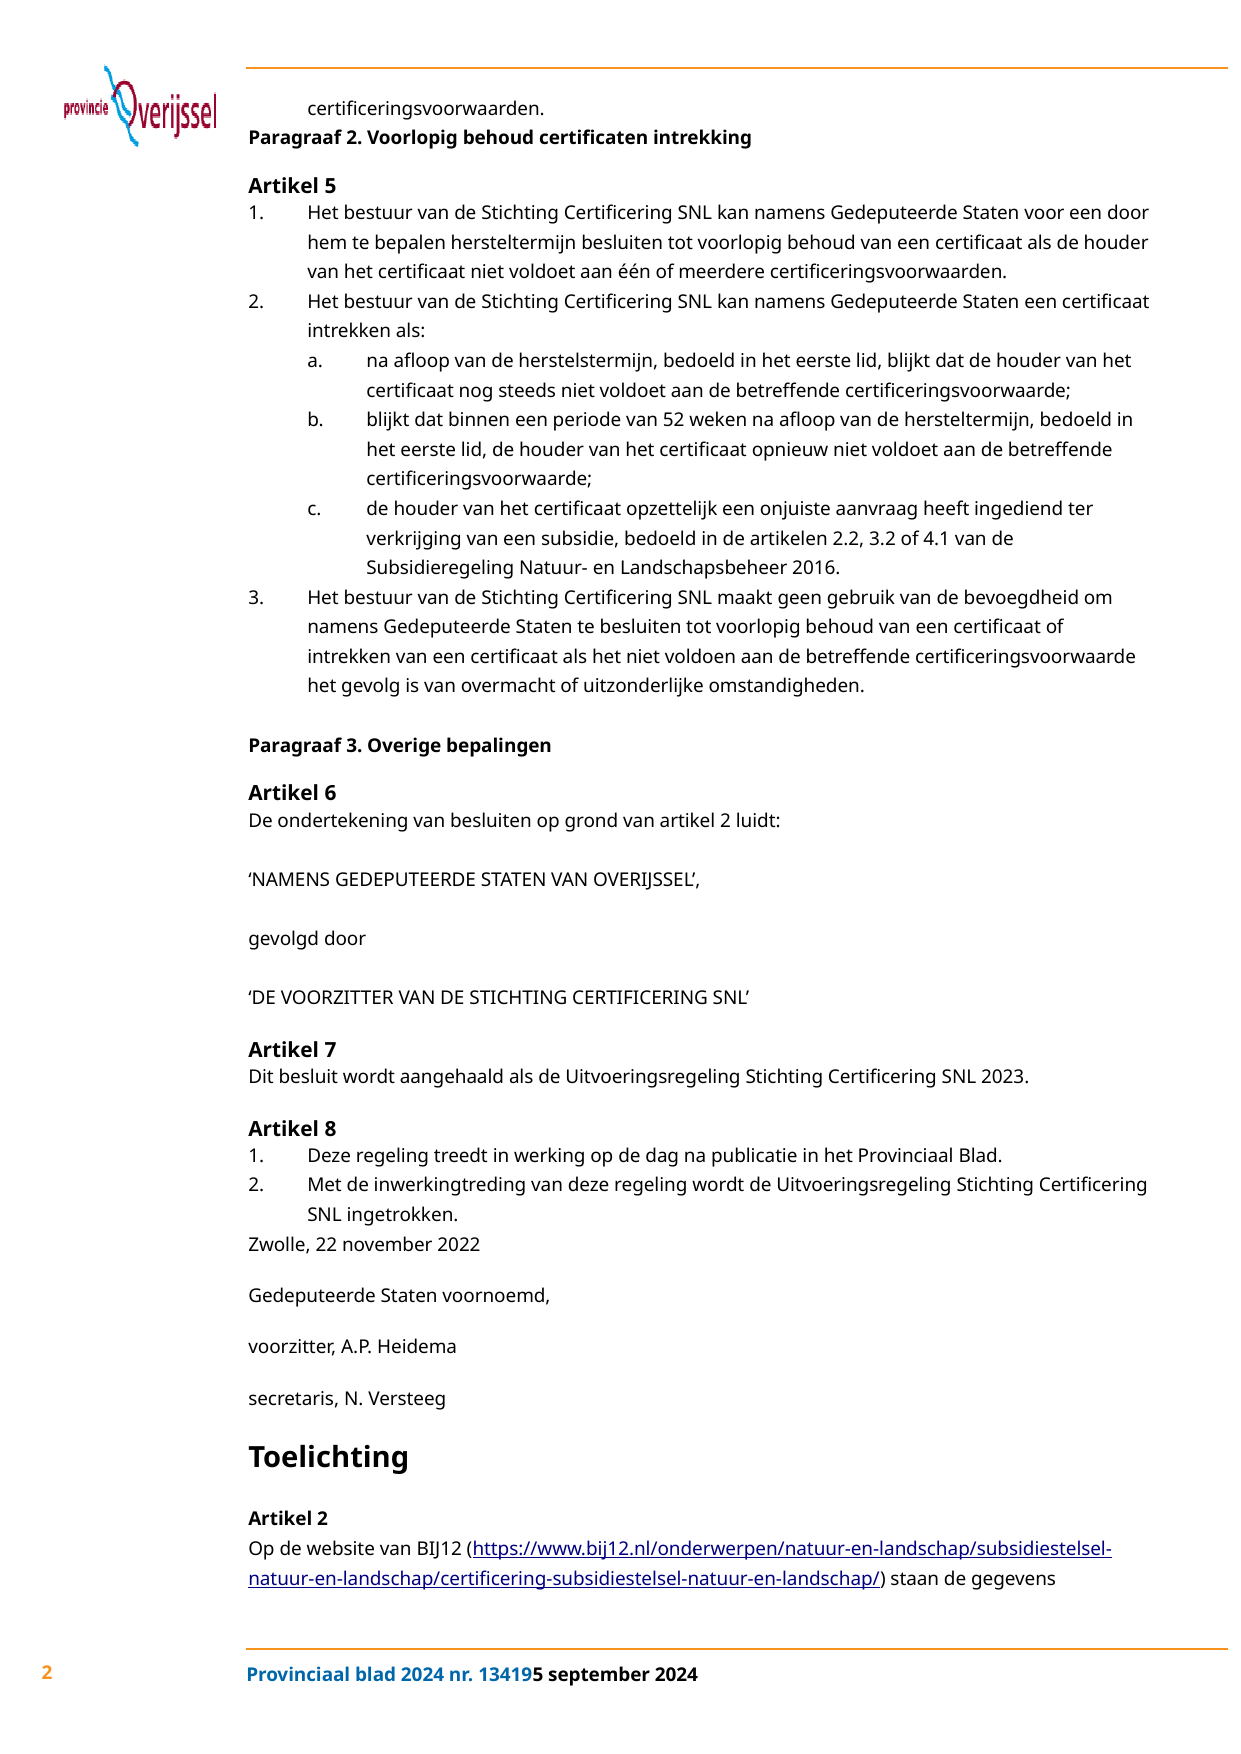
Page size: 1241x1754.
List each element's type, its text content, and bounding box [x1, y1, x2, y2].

text Zwolle, 22 november 2022 [248, 1231, 1152, 1257]
picture [41, 47, 231, 172]
text Artikel 6 [248, 778, 1152, 807]
list de houder van het certificaat opzettelijk een onjuiste aanvraag heeft ingediend ter verkrijging van een subsidie, bedoeld in de artikelen 2.2, 3.2 of 4.1 van de Subsidieregeling Natuur- en Landschapsbeheer 2016. [307, 495, 1152, 580]
text ‘DE VOORZITTER VAN DE STICHTING CERTIFICERING SNL’ [248, 984, 1152, 1010]
text Artikel 7 [248, 1035, 1152, 1063]
text Dit besluit wordt aangehaald als de Uitvoeringsregeling Stichting Certificering SNL 2023. [248, 1063, 1152, 1089]
list Het bestuur van de Stichting Certificering SNL kan namens Gedeputeerde Staten een certificaat intrekken als: [248, 288, 1152, 343]
list Met de inwerkingtreding van deze regeling wordt de Uitvoeringsregeling Stichting Certificering SNL ingetrokken. [248, 1172, 1152, 1227]
text Toelichting [248, 1437, 1152, 1476]
list blijkt dat binnen een periode van 52 weken na afloop van de hersteltermijn, bedoeld in het eerste lid, de houder van het certificaat opnieuw niet voldoet aan de betreffende certificeringsvoorwaarde; [307, 406, 1152, 491]
list Het bestuur van de Stichting Certificering SNL maakt geen gebruik van de bevoegdheid om namens Gedeputeerde Staten te besluiten tot voorlopig behoud van een certificaat of intrekken van een certificaat als het niet voldoen aan de betreffende certificeringsvoorwaarde het gevolg is van overmacht of uitzonderlijke omstandigheden. [248, 584, 1152, 698]
list certificeringsvoorwaarden. [248, 95, 1152, 121]
list Het bestuur van de Stichting Certificering SNL kan namens Gedeputeerde Staten voor een door hem te bepalen hersteltermijn besluiten tot voorlopig behoud van een certificaat als de houder van het certificaat niet voldoet aan één of meerdere certificeringsvoorwaarden. [248, 199, 1152, 284]
text Artikel 2 [248, 1506, 1152, 1531]
text voorzitter, A.P. Heidema [248, 1334, 1152, 1359]
text Artikel 5 [248, 171, 1152, 199]
text Op de website van BIJ12 (https://www.bij12.nl/onderwerpen/natuur-en-landschap/subsidiestelsel-natuur-en-landschap/certificering-subsidiestelsel-natuur-en-landschap/) staan de gegevens [248, 1535, 1152, 1590]
text secretaris, N. Versteeg [248, 1385, 1152, 1411]
text gevolgd door [248, 925, 1152, 951]
text ‘NAMENS GEDEPUTEERDE STATEN VAN OVERIJSSEL’, [248, 866, 1152, 892]
list Deze regeling treedt in werking op de dag na publicatie in het Provinciaal Blad. [248, 1142, 1152, 1168]
text Artikel 8 [248, 1114, 1152, 1142]
text Paragraaf 2. Voorlopig behoud certificaten intrekking [248, 124, 1152, 150]
text Gedeputeerde Staten voornoemd, [248, 1282, 1152, 1308]
text Paragraaf 3. Overige bepalingen [248, 732, 1152, 758]
list na afloop van de herstelstermijn, bedoeld in het eerste lid, blijkt dat de houder van het certificaat nog steeds niet voldoet aan de betreffende certificeringsvoorwaarde; [307, 347, 1152, 403]
text De ondertekening van besluiten op grond van artikel 2 luidt: [248, 807, 1152, 833]
